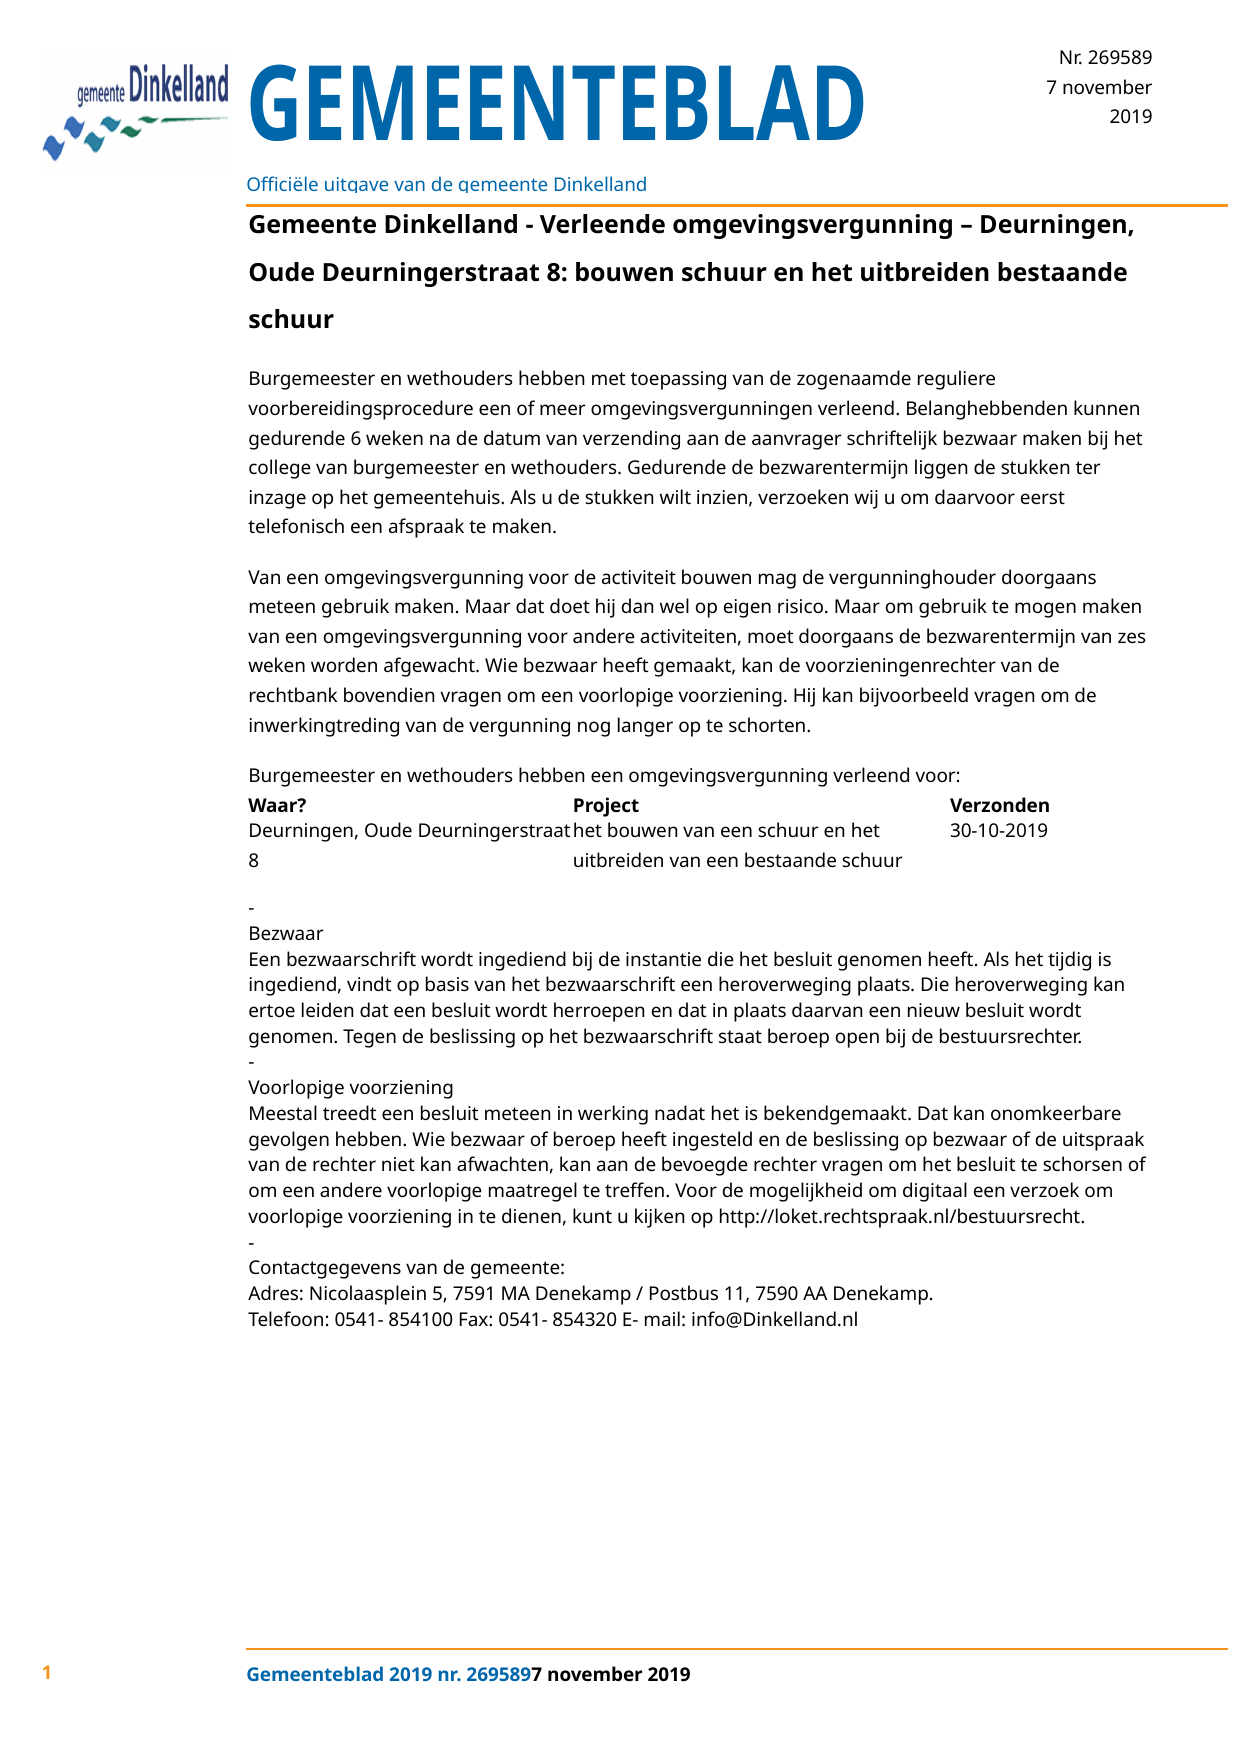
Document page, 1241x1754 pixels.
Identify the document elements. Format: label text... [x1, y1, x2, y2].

text Meestal treedt een besluit meteen in werking nadat het is bekendgemaakt. Dat kan onomkeerbare gevolgen hebben. Wie bezwaar of beroep heeft ingesteld en de beslissing op bezwaar of de uitspraak van de rechter niet kan afwachten, kan aan de bevoegde rechter vragen om het besluit te schorsen of om een andere voorlopige maatregel te treffen. Voor de mogelijkheid om digitaal een verzoek om voorlopige voorziening in te dienen, kunt u kijken op http://loket.rechtspraak.nl/bestuursrecht. [248, 1100, 1152, 1229]
text - [248, 1049, 1152, 1074]
text Adres: Nicolaasplein 5, 7591 MA Denekamp / Postbus 11, 7590 AA Denekamp. [248, 1280, 1152, 1306]
text - [248, 1229, 1152, 1254]
table_header Project [573, 792, 950, 818]
text Voorlopige voorziening [248, 1074, 1152, 1100]
table_header Verzonden [950, 792, 1152, 818]
text Bezwaar [248, 920, 1152, 946]
table_cell 30-10-2019 [950, 818, 1152, 873]
picture [41, 47, 231, 172]
text Telefoon: 0541- 854100 Fax: 0541- 854320 E- mail: info@Dinkelland.nl [248, 1306, 1152, 1332]
text Een bezwaarschrift wordt ingediend bij de instantie die het besluit genomen heeft. Als het tijdig is ingediend, vindt op basis van het bezwaarschrift een heroverweging plaats. Die heroverweging kan ertoe leiden dat een besluit wordt herroepen en dat in plaats daarvan een nieuw besluit wordt genomen. Tegen de beslissing op het bezwaarschrift staat beroep open bij de bestuursrechter. [248, 946, 1152, 1049]
table_cell Deurningen, Oude Deurningerstraat 8 [248, 818, 573, 873]
table_header Waar? [248, 792, 573, 818]
text Burgemeester en wethouders hebben een omgevingsvergunning verleend voor: [248, 762, 1152, 788]
text Gemeente Dinkelland - Verleende omgevingsvergunning – Deurningen, Oude Deurningerstraat 8: bouwen schuur en het uitbreiden bestaande schuur [248, 207, 1152, 336]
text Van een omgevingsvergunning voor de activiteit bouwen mag de vergunninghouder doorgaans meteen gebruik maken. Maar dat doet hij dan wel op eigen risico. Maar om gebruik te mogen maken van een omgevingsvergunning voor andere activiteiten, moet doorgaans de bezwarentermijn van zes weken worden afgewacht. Wie bezwaar heeft gemaakt, kan de voorzieningenrechter van de rechtbank bovendien vragen om een voorlopige voorziening. Hij kan bijvoorbeeld vragen om de inwerkingtreding van de vergunning nog langer op te schorten. [248, 564, 1152, 737]
text Contactgegevens van de gemeente: [248, 1254, 1152, 1280]
text - [248, 894, 1152, 920]
text Burgemeester en wethouders hebben met toepassing van de zogenaamde reguliere voorbereidingsprocedure een of meer omgevingsvergunningen verleend. Belanghebbenden kunnen gedurende 6 weken na de datum van verzending aan de aanvrager schriftelijk bezwaar maken bij het college van burgemeester en wethouders. Gedurende de bezwarentermijn liggen de stukken ter inzage op het gemeentehuis. Als u de stukken wilt inzien, verzoeken wij u om daarvoor eerst telefonisch een afspraak te maken. [248, 366, 1152, 539]
table_cell het bouwen van een schuur en het uitbreiden van een bestaande schuur [573, 818, 950, 873]
